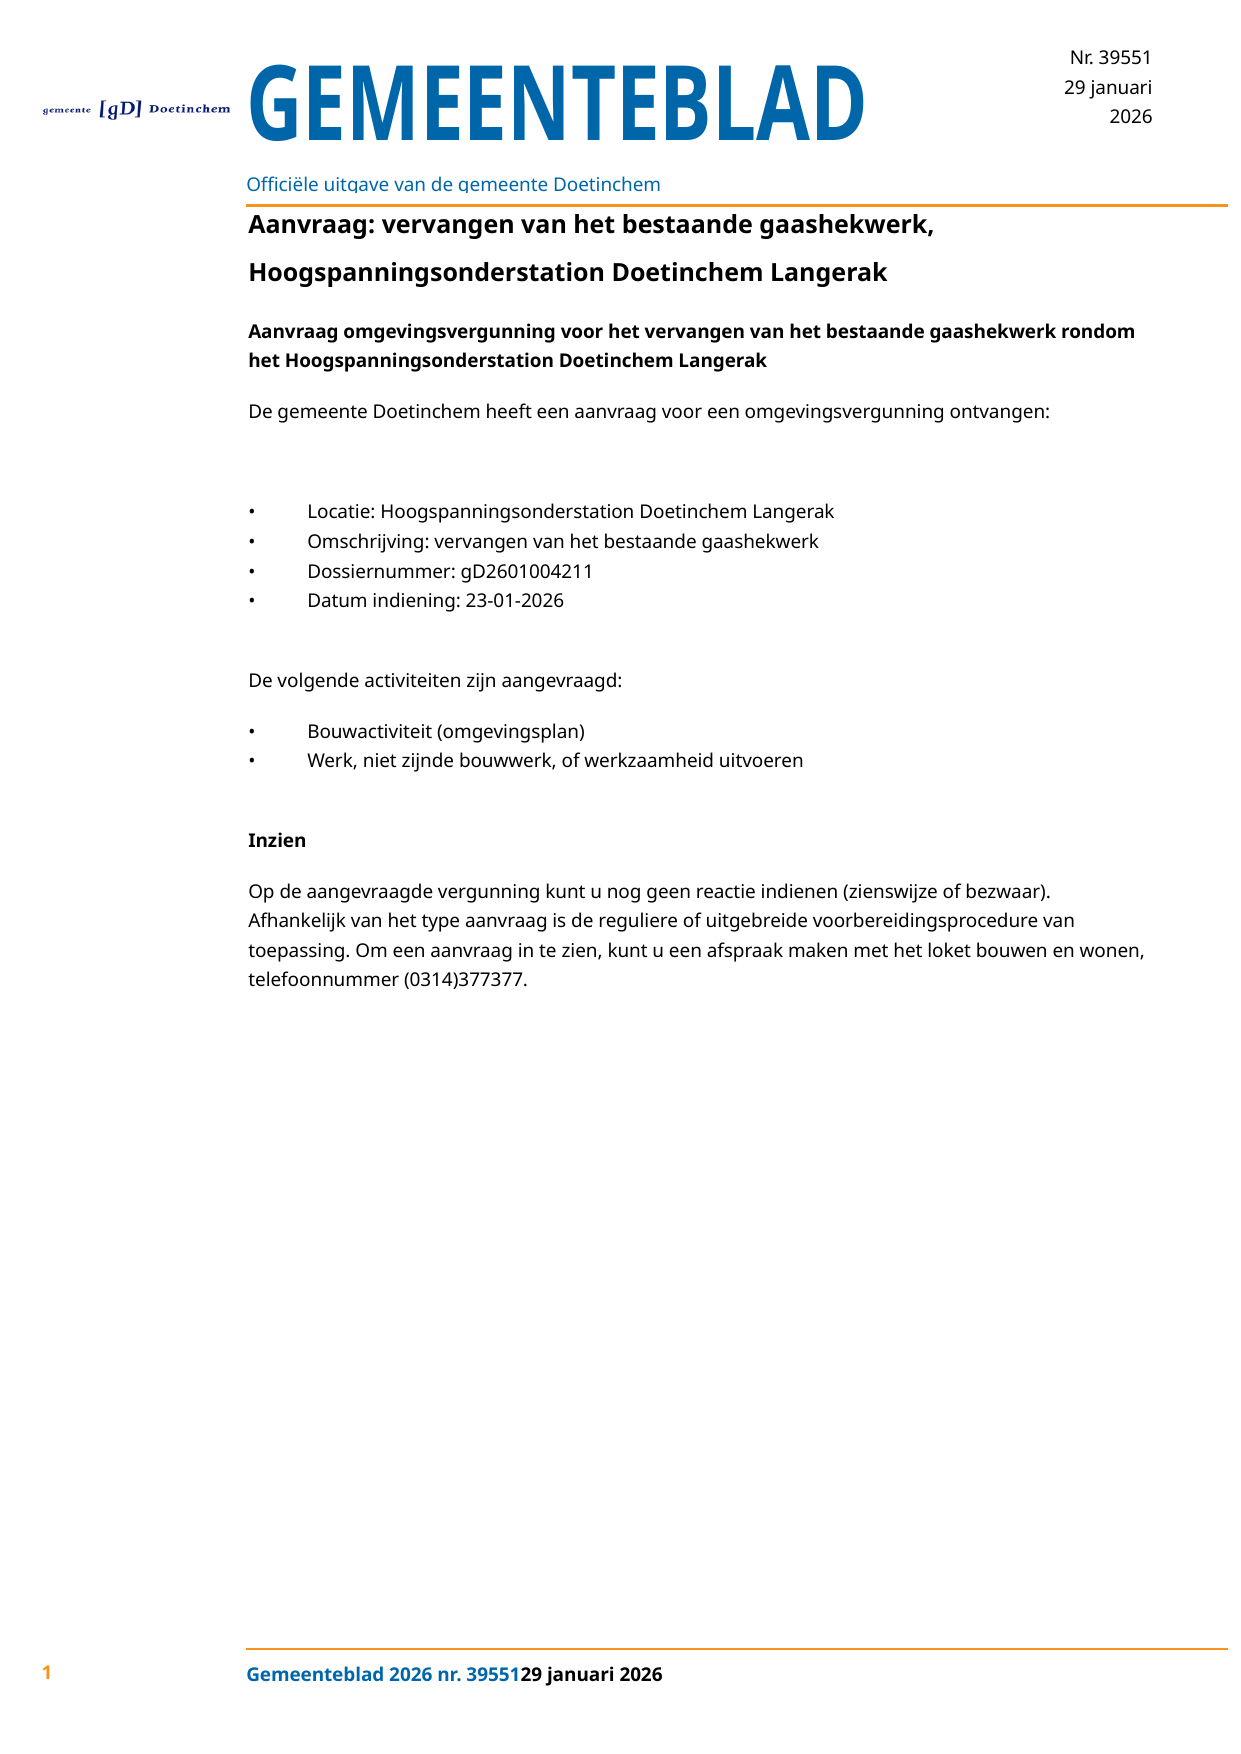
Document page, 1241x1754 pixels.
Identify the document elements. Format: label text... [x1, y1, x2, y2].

text Inzien [248, 827, 1152, 853]
list Omschrijving: vervangen van het bestaande gaashekwerk [248, 528, 1152, 554]
text De volgende activiteiten zijn aangevraagd: [248, 667, 1152, 693]
text Aanvraag: vervangen van het bestaande gaashekwerk, Hoogspanningsonderstation Doetinchem Langerak [248, 207, 1152, 288]
text Op de aangevraagde vergunning kunt u nog geen reactie indienen (zienswijze of bezwaar). Afhankelijk van het type aanvraag is de reguliere of uitgebreide voorbereidingsprocedure van toepassing. Om een aanvraag in te zien, kunt u een afspraak maken met het loket bouwen en wonen, telefoonnummer (0314)377377. [248, 878, 1152, 992]
list Locatie: Hoogspanningsonderstation Doetinchem Langerak [248, 499, 1152, 524]
list Datum indiening: 23-01-2026 [248, 587, 1152, 613]
text De gemeente Doetinchem heeft een aanvraag voor een omgevingsvergunning ontvangen: [248, 398, 1152, 424]
list Bouwactiviteit (omgevingsplan) [248, 718, 1152, 744]
list Dossiernummer: gD2601004211 [248, 558, 1152, 584]
list Werk, niet zijnde bouwwerk, of werkzaamheid uitvoeren [248, 747, 1152, 773]
text Aanvraag omgevingsvergunning voor het vervangen van het bestaande gaashekwerk rondom het Hoogspanningsonderstation Doetinchem Langerak [248, 318, 1152, 373]
picture [41, 47, 231, 172]
